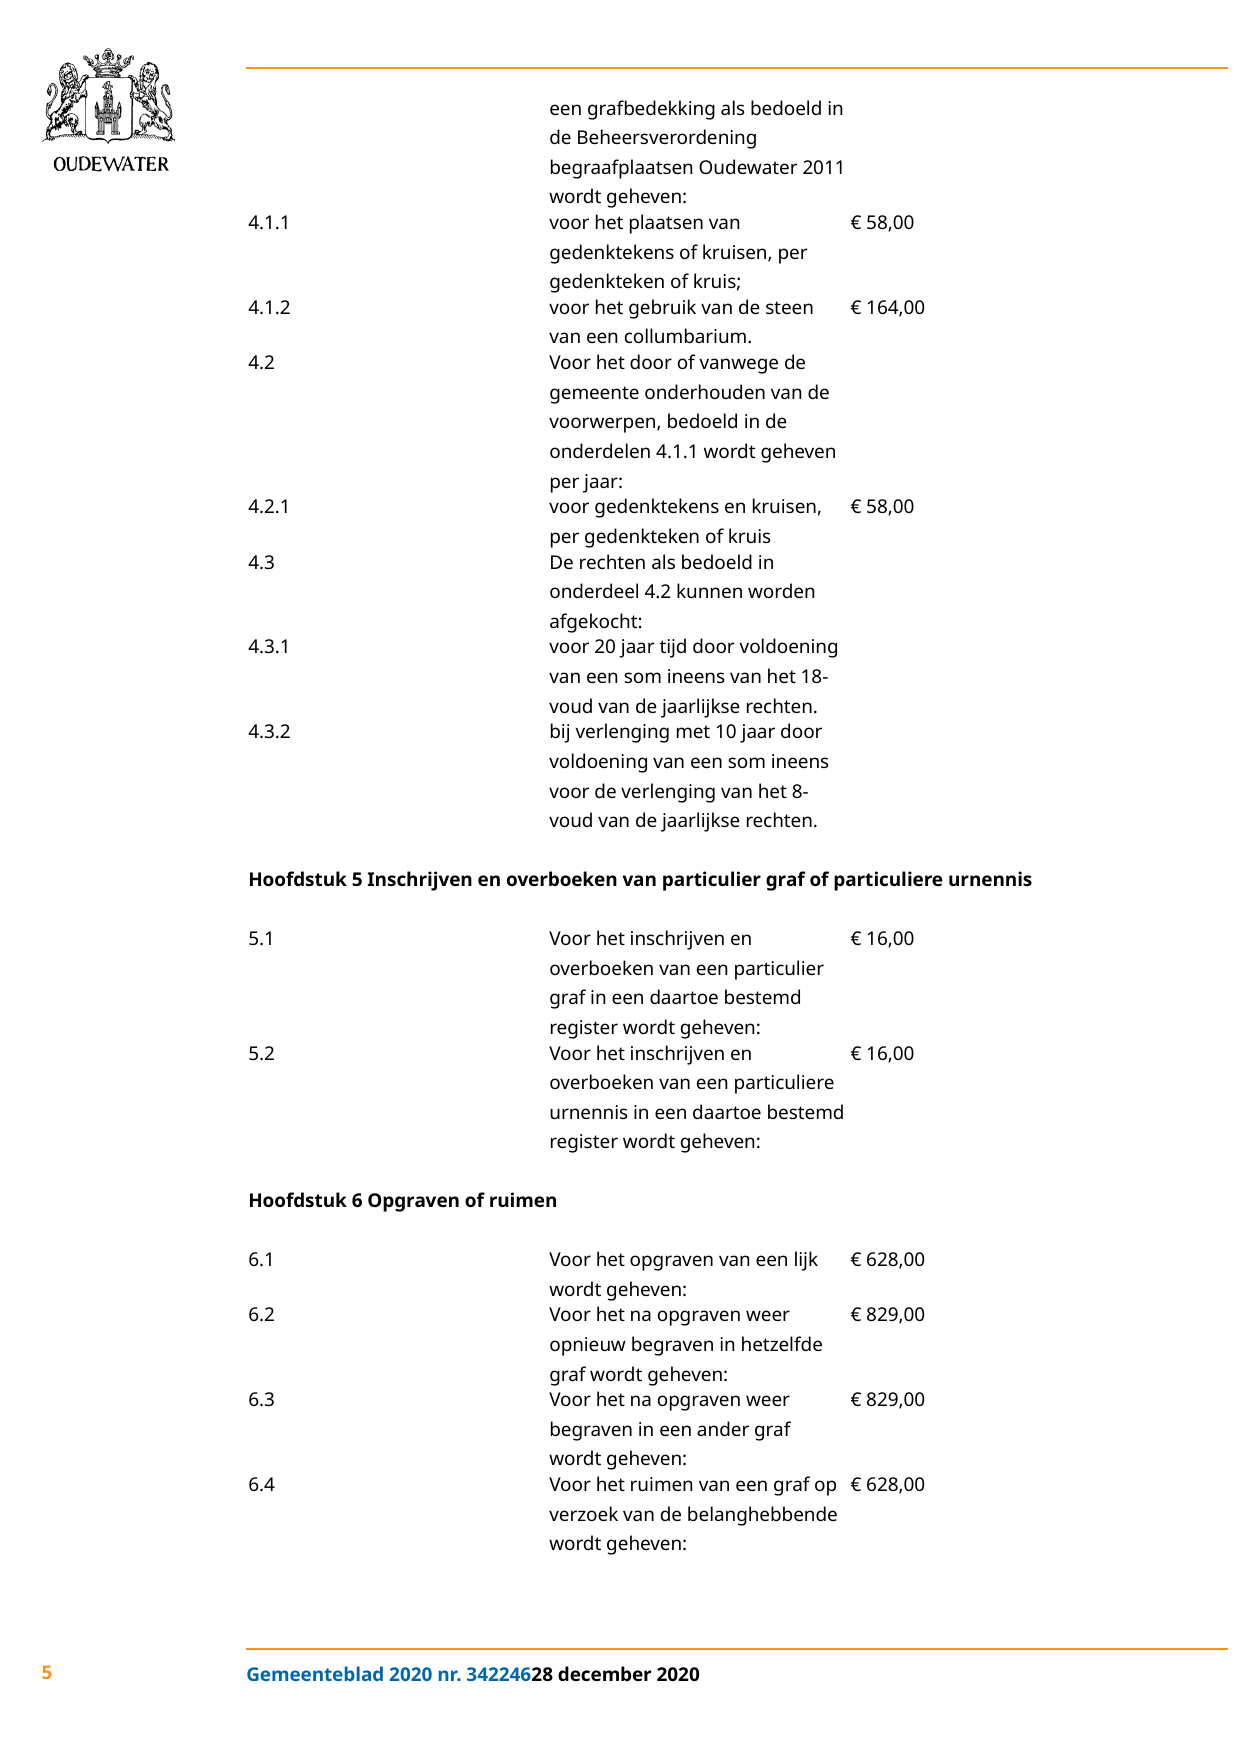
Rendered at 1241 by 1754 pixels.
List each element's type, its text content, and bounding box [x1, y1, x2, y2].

table_cell voor het plaatsen van gedenktekens of kruisen, per gedenkteken of kruis; [549, 209, 850, 294]
table_cell Voor het na opgraven weer opnieuw begraven in hetzelfde graf wordt geheven: [549, 1302, 850, 1386]
table_cell [850, 549, 1152, 634]
picture [41, 47, 231, 172]
table_cell [850, 634, 1152, 719]
table_cell voor 20 jaar tijd door voldoening van een som ineens van het 18-voud van de jaarlijkse rechten. [549, 634, 850, 719]
table_cell Voor het ruimen van een graf op verzoek van de belanghebbende wordt geheven: [549, 1471, 850, 1556]
table_cell Voor het door of vanwege de gemeente onderhouden van de voorwerpen, bedoeld in de onderdelen 4.1.1 wordt geheven per jaar: [549, 350, 850, 493]
table_cell € 829,00 [850, 1386, 1152, 1471]
table_cell 4.1.2 [248, 294, 549, 349]
table_cell 4.3.1 [248, 634, 549, 719]
table_cell 4.2.1 [248, 494, 549, 549]
table_cell bij verlenging met 10 jaar door voldoening van een som ineens voor de verlenging van het 8-voud van de jaarlijkse rechten. [549, 719, 850, 833]
table_cell Voor het inschrijven en overboeken van een particuliere urnennis in een daartoe bestemd register wordt geheven: [549, 1040, 850, 1154]
table_cell voor gedenktekens en kruisen, per gedenkteken of kruis [549, 494, 850, 549]
table_cell € 164,00 [850, 294, 1152, 349]
table_cell [850, 719, 1152, 833]
text Hoofdstuk 5 Inschrijven en overboeken van particulier graf of particuliere urnennis [248, 866, 1152, 892]
table_header 5.1 [248, 925, 549, 1040]
text Hoofdstuk 6 Opgraven of ruimen [248, 1187, 1152, 1213]
table_cell 6.2 [248, 1302, 549, 1386]
table_cell € 58,00 [850, 209, 1152, 294]
table_header [248, 95, 549, 209]
table_header [850, 95, 1152, 209]
table_header een grafbedekking als bedoeld in de Beheersverordening begraafplaatsen Oudewater 2011 wordt geheven: [549, 95, 850, 209]
table_cell 4.1.1 [248, 209, 549, 294]
table_cell 6.3 [248, 1386, 549, 1471]
table_cell 6.4 [248, 1471, 549, 1556]
table_cell 4.2 [248, 350, 549, 493]
table_cell 4.3.2 [248, 719, 549, 833]
table_cell € 58,00 [850, 494, 1152, 549]
table_cell voor het gebruik van de steen van een collumbarium. [549, 294, 850, 349]
table_header € 628,00 [850, 1246, 1152, 1302]
table_cell De rechten als bedoeld in onderdeel 4.2 kunnen worden afgekocht: [549, 549, 850, 634]
table_header Voor het inschrijven en overboeken van een particulier graf in een daartoe bestemd register wordt geheven: [549, 925, 850, 1040]
table_cell [850, 350, 1152, 493]
table_cell € 16,00 [850, 1040, 1152, 1154]
table_cell Voor het na opgraven weer begraven in een ander graf wordt geheven: [549, 1386, 850, 1471]
table_header Voor het opgraven van een lijk wordt geheven: [549, 1246, 850, 1302]
table_header € 16,00 [850, 925, 1152, 1040]
table_cell 4.3 [248, 549, 549, 634]
table_header 6.1 [248, 1246, 549, 1302]
table_cell € 829,00 [850, 1302, 1152, 1386]
table_cell 5.2 [248, 1040, 549, 1154]
table_cell € 628,00 [850, 1471, 1152, 1556]
